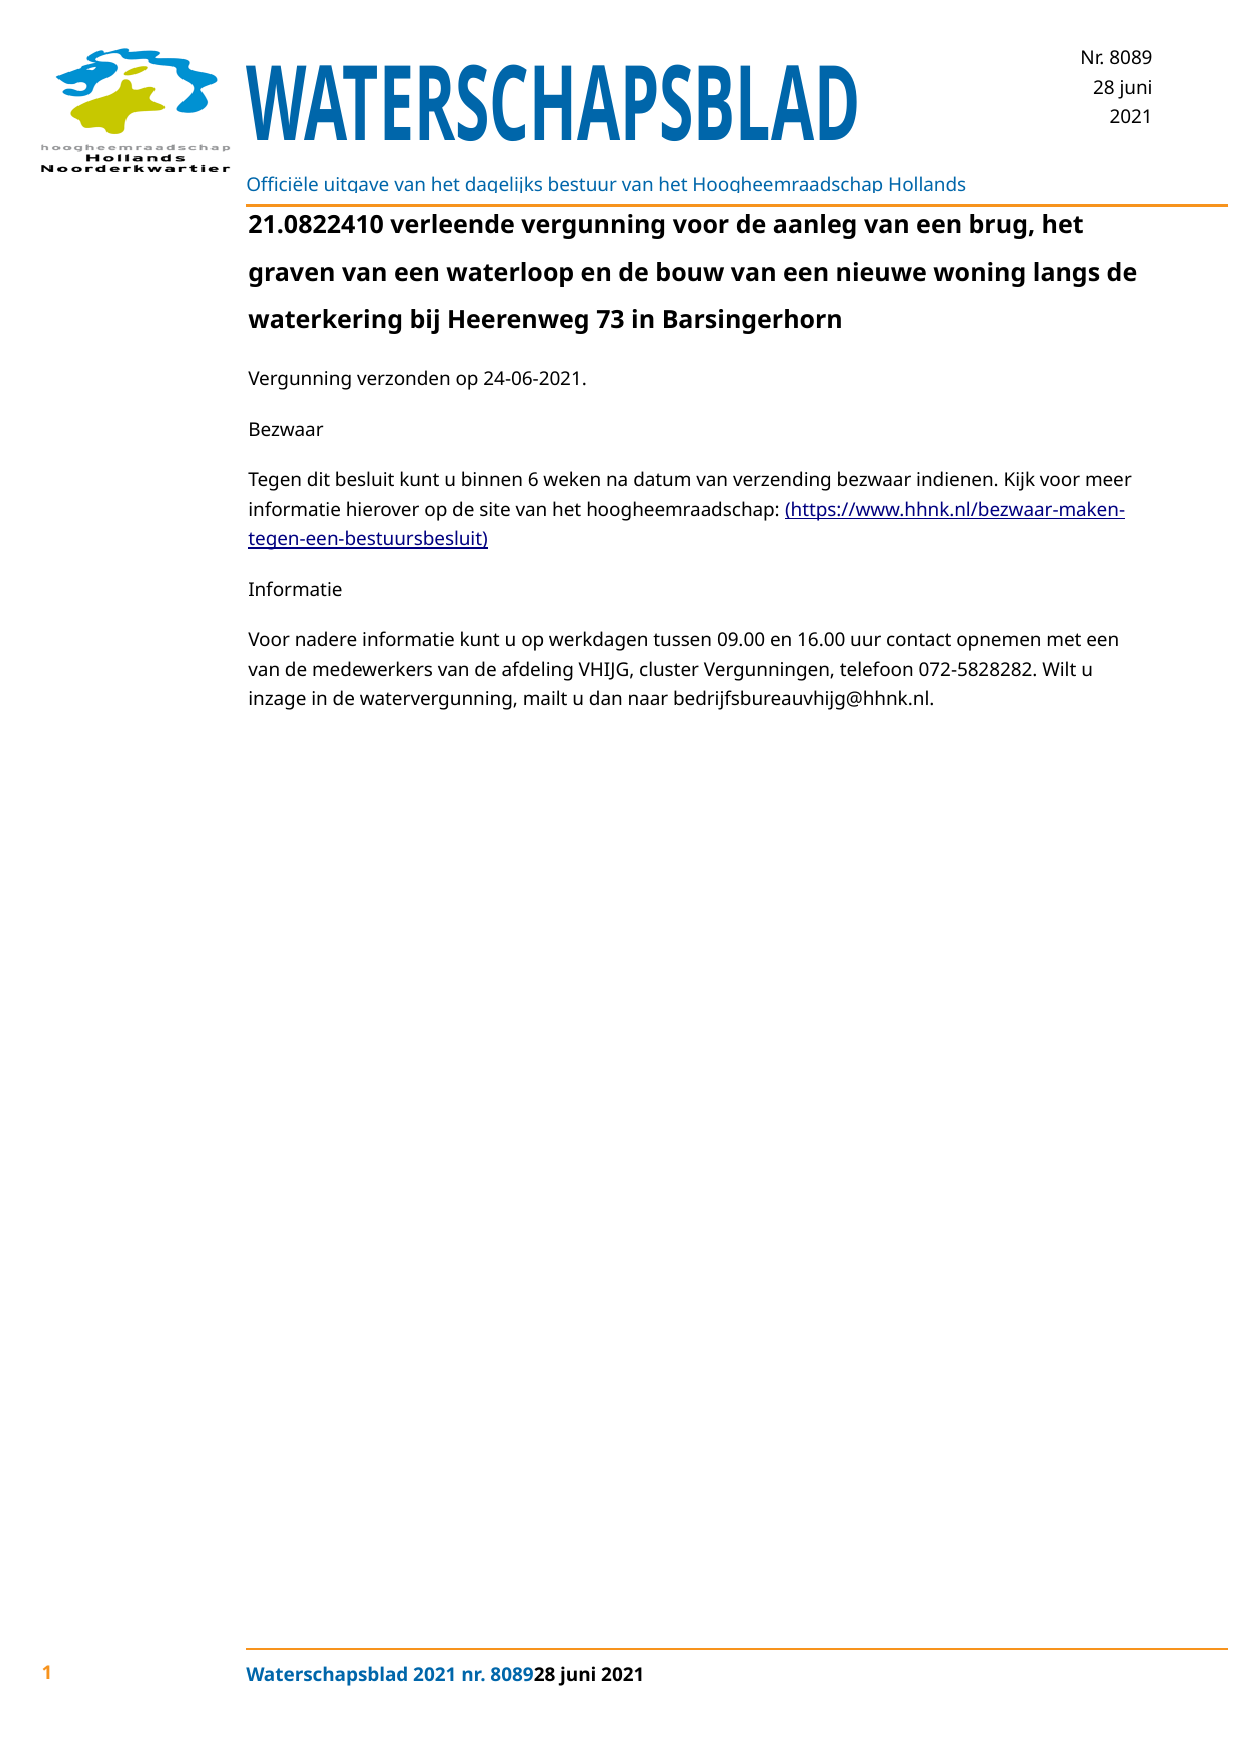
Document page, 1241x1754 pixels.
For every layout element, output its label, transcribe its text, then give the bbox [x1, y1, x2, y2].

text Tegen dit besluit kunt u binnen 6 weken na datum van verzending bezwaar indienen. Kijk voor meer informatie hierover op de site van het hoogheemraadschap: (https://www.hhnk.nl/bezwaar-maken-tegen-een-bestuursbesluit) [248, 466, 1152, 551]
picture [41, 47, 231, 172]
text Vergunning verzonden op 24-06-2021. [248, 366, 1152, 391]
text 21.0822410 verleende vergunning voor de aanleg van een brug, het graven van een waterloop en de bouw van een nieuwe woning langs de waterkering bij Heerenweg 73 in Barsingerhorn [248, 207, 1152, 336]
text Voor nadere informatie kunt u op werkdagen tussen 09.00 en 16.00 uur contact opnemen met een van de medewerkers van de afdeling VHIJG, cluster Vergunningen, telefoon 072-5828282. Wilt u inzage in de watervergunning, mailt u dan naar bedrijfsbureauvhijg@hhnk.nl. [248, 626, 1152, 711]
text Bezwaar [248, 416, 1152, 442]
text Informatie [248, 576, 1152, 602]
